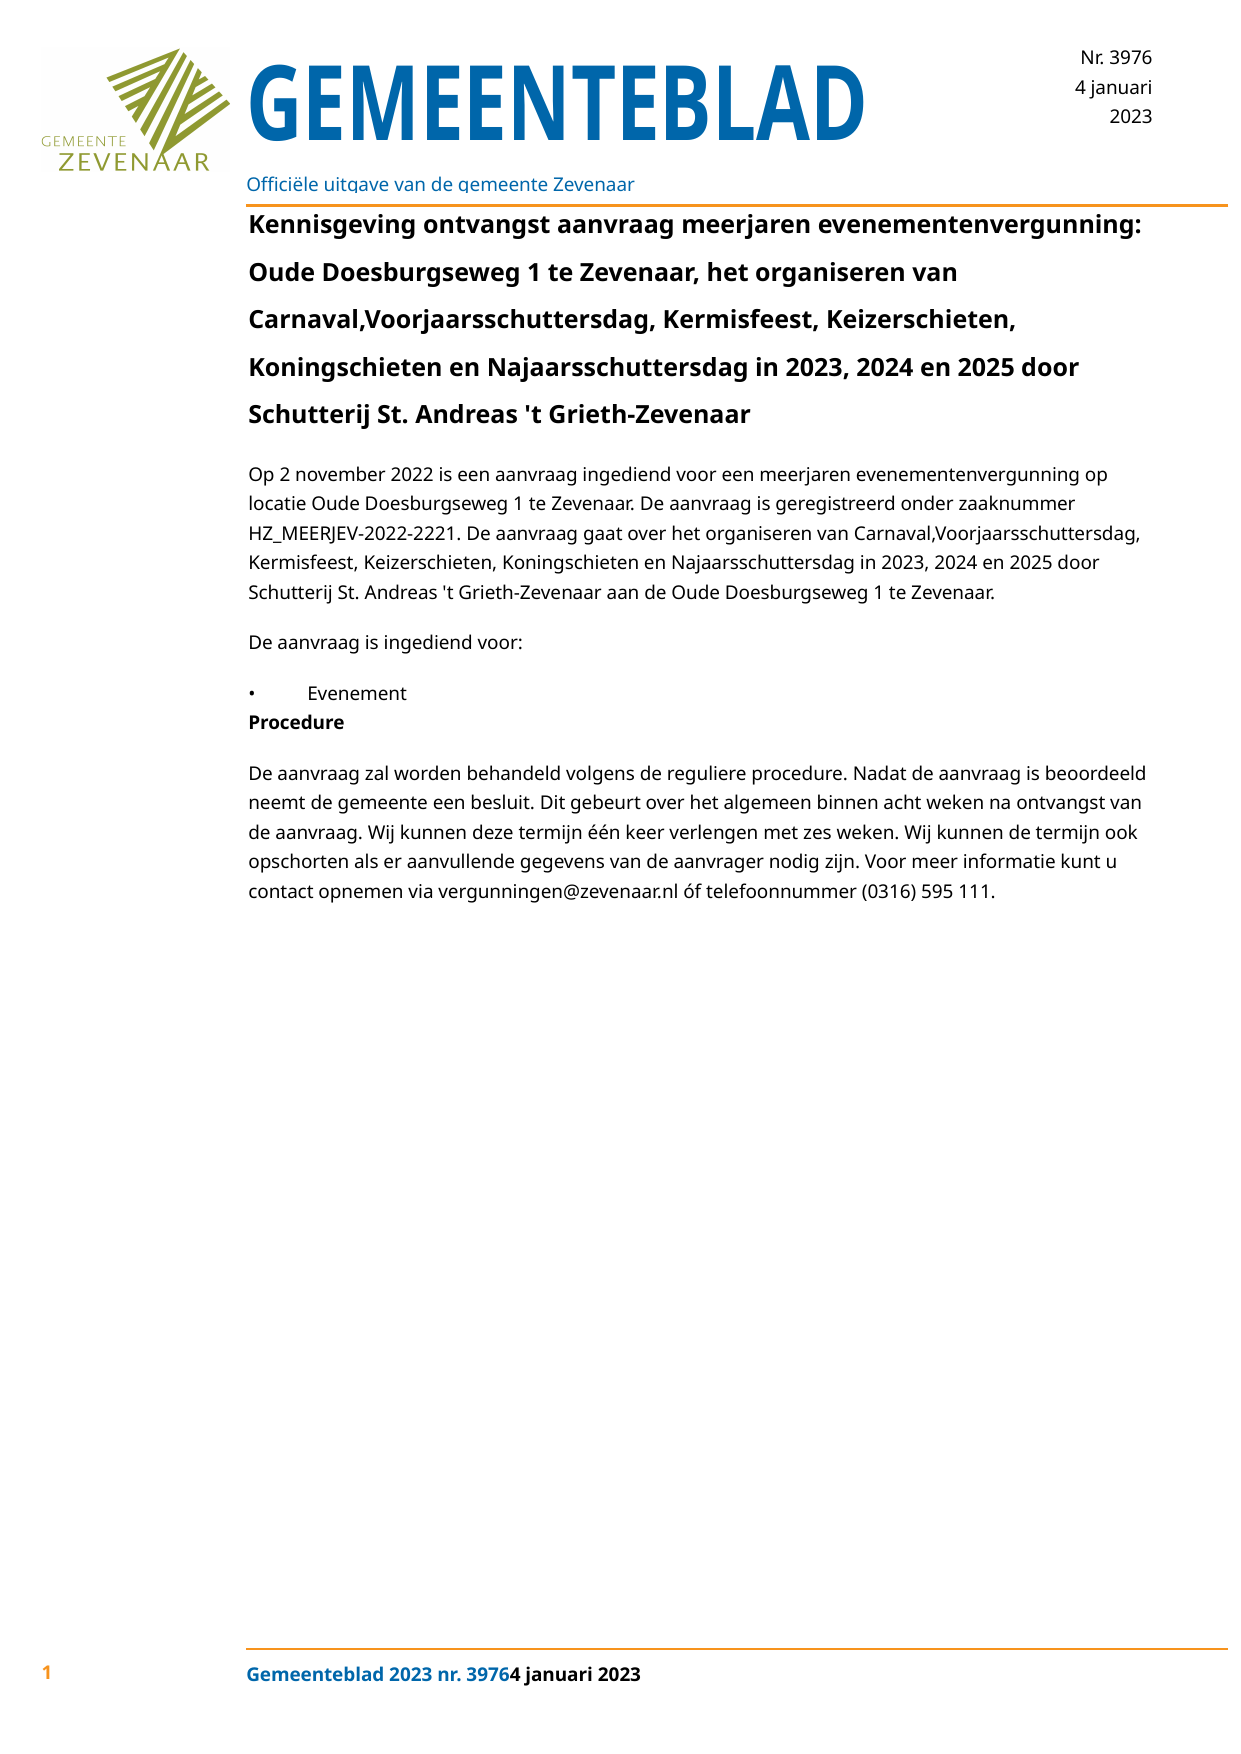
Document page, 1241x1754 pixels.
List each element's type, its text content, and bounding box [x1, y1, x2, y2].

text De aanvraag is ingediend voor: [248, 629, 1152, 655]
text Kennisgeving ontvangst aanvraag meerjaren evenementenvergunning: Oude Doesburgseweg 1 te Zevenaar, het organiseren van Carnaval,Voorjaarsschuttersdag, Kermisfeest, Keizerschieten, Koningschieten en Najaarsschuttersdag in 2023, 2024 en 2025 door Schutterij St. Andreas 't Grieth-Zevenaar [248, 207, 1152, 431]
text Procedure [248, 709, 1152, 735]
picture [41, 47, 231, 172]
list Evenement [248, 680, 1152, 706]
text De aanvraag zal worden behandeld volgens de reguliere procedure. Nadat de aanvraag is beoordeeld neemt de gemeente een besluit. Dit gebeurt over het algemeen binnen acht weken na ontvangst van de aanvraag. Wij kunnen deze termijn één keer verlengen met zes weken. Wij kunnen de termijn ook opschorten als er aanvullende gegevens van de aanvrager nodig zijn. Voor meer informatie kunt u contact opnemen via vergunningen@zevenaar.nl óf telefoonnummer (0316) 595 111. [248, 760, 1152, 904]
text Op 2 november 2022 is een aanvraag ingediend voor een meerjaren evenementenvergunning op locatie Oude Doesburgseweg 1 te Zevenaar. De aanvraag is geregistreerd onder zaaknummer HZ_MEERJEV-2022-2221. De aanvraag gaat over het organiseren van Carnaval,Voorjaarsschuttersdag, Kermisfeest, Keizerschieten, Koningschieten en Najaarsschuttersdag in 2023, 2024 en 2025 door Schutterij St. Andreas 't Grieth-Zevenaar aan de Oude Doesburgseweg 1 te Zevenaar. [248, 461, 1152, 605]
